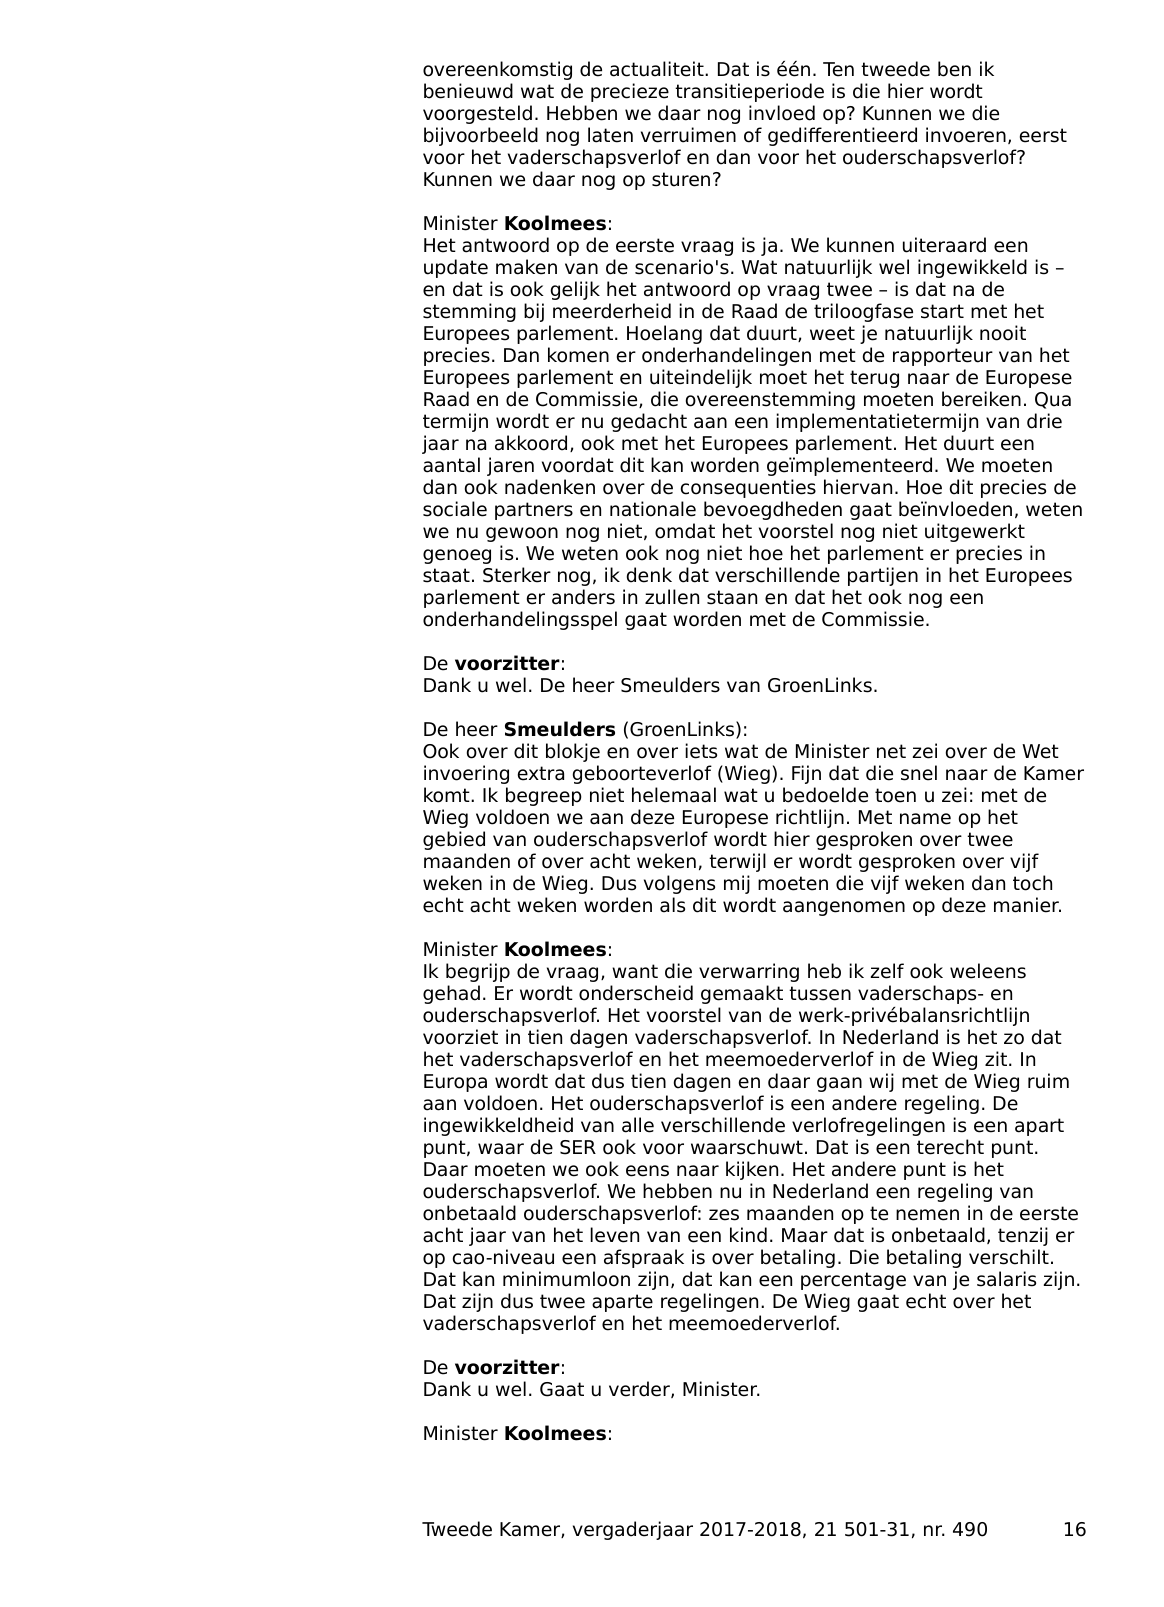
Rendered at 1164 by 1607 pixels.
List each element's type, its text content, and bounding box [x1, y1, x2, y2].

text De heer Smeulders (GroenLinks): [422, 719, 1087, 741]
text Ook over dit blokje en over iets wat de Minister net zei over de Wet invoering extra geboorteverlof (Wieg). Fijn dat die snel naar de Kamer komt. Ik begreep niet helemaal wat u bedoelde toen u zei: met de Wieg voldoen we aan deze Europese richtlijn. Met name op het gebied van ouderschapsverlof wordt hier gesproken over twee maanden of over acht weken, terwijl er wordt gesproken over vijf weken in de Wieg. Dus volgens mij moeten die vijf weken dan toch echt acht weken worden als dit wordt aangenomen op deze manier. [422, 741, 1087, 917]
text Minister Koolmees: [422, 213, 1087, 235]
text De voorzitter: [422, 1357, 1087, 1379]
text Het antwoord op de eerste vraag is ja. We kunnen uiteraard een update maken van de scenario's. Wat natuurlijk wel ingewikkeld is – en dat is ook gelijk het antwoord op vraag twee – is dat na de stemming bij meerderheid in de Raad de triloogfase start met het Europees parlement. Hoelang dat duurt, weet je natuurlijk nooit precies. Dan komen er onderhandelingen met de rapporteur van het Europees parlement en uiteindelijk moet het terug naar de Europese Raad en de Commissie, die overeenstemming moeten bereiken. Qua termijn wordt er nu gedacht aan een implementatietermijn van drie jaar na akkoord, ook met het Europees parlement. Het duurt een aantal jaren voordat dit kan worden geïmplementeerd. We moeten dan ook nadenken over de consequenties hiervan. Hoe dit precies de sociale partners en nationale bevoegdheden gaat beïnvloeden, weten we nu gewoon nog niet, omdat het voorstel nog niet uitgewerkt genoeg is. We weten ook nog niet hoe het parlement er precies in staat. Sterker nog, ik denk dat verschillende partijen in het Europees parlement er anders in zullen staan en dat het ook nog een onderhandelingsspel gaat worden met de Commissie. [422, 235, 1087, 631]
text Minister Koolmees: [422, 1423, 1087, 1445]
text Ik begrijp de vraag, want die verwarring heb ik zelf ook weleens gehad. Er wordt onderscheid gemaakt tussen vaderschaps- en ouderschapsverlof. Het voorstel van de werk-privébalansrichtlijn voorziet in tien dagen vaderschapsverlof. In Nederland is het zo dat het vaderschapsverlof en het meemoederverlof in de Wieg zit. In Europa wordt dat dus tien dagen en daar gaan wij met de Wieg ruim aan voldoen. Het ouderschapsverlof is een andere regeling. De ingewikkeldheid van alle verschillende verlofregelingen is een apart punt, waar de SER ook voor waarschuwt. Dat is een terecht punt. Daar moeten we ook eens naar kijken. Het andere punt is het ouderschapsverlof. We hebben nu in Nederland een regeling van onbetaald ouderschapsverlof: zes maanden op te nemen in de eerste acht jaar van het leven van een kind. Maar dat is onbetaald, tenzij er op cao-niveau een afspraak is over betaling. Die betaling verschilt. Dat kan minimumloon zijn, dat kan een percentage van je salaris zijn. Dat zijn dus twee aparte regelingen. De Wieg gaat echt over het vaderschapsverlof en het meemoederverlof. [422, 961, 1087, 1335]
text Minister Koolmees: [422, 939, 1087, 961]
text Dank u wel. Gaat u verder, Minister. [422, 1379, 1087, 1401]
text Dank u wel. De heer Smeulders van GroenLinks. [422, 675, 1087, 697]
text De voorzitter: [422, 653, 1087, 675]
text overeenkomstig de actualiteit. Dat is één. Ten tweede ben ik benieuwd wat de precieze transitieperiode is die hier wordt voorgesteld. Hebben we daar nog invloed op? Kunnen we die bijvoorbeeld nog laten verruimen of gedifferentieerd invoeren, eerst voor het vaderschapsverlof en dan voor het ouderschapsverlof? Kunnen we daar nog op sturen? [422, 59, 1087, 191]
